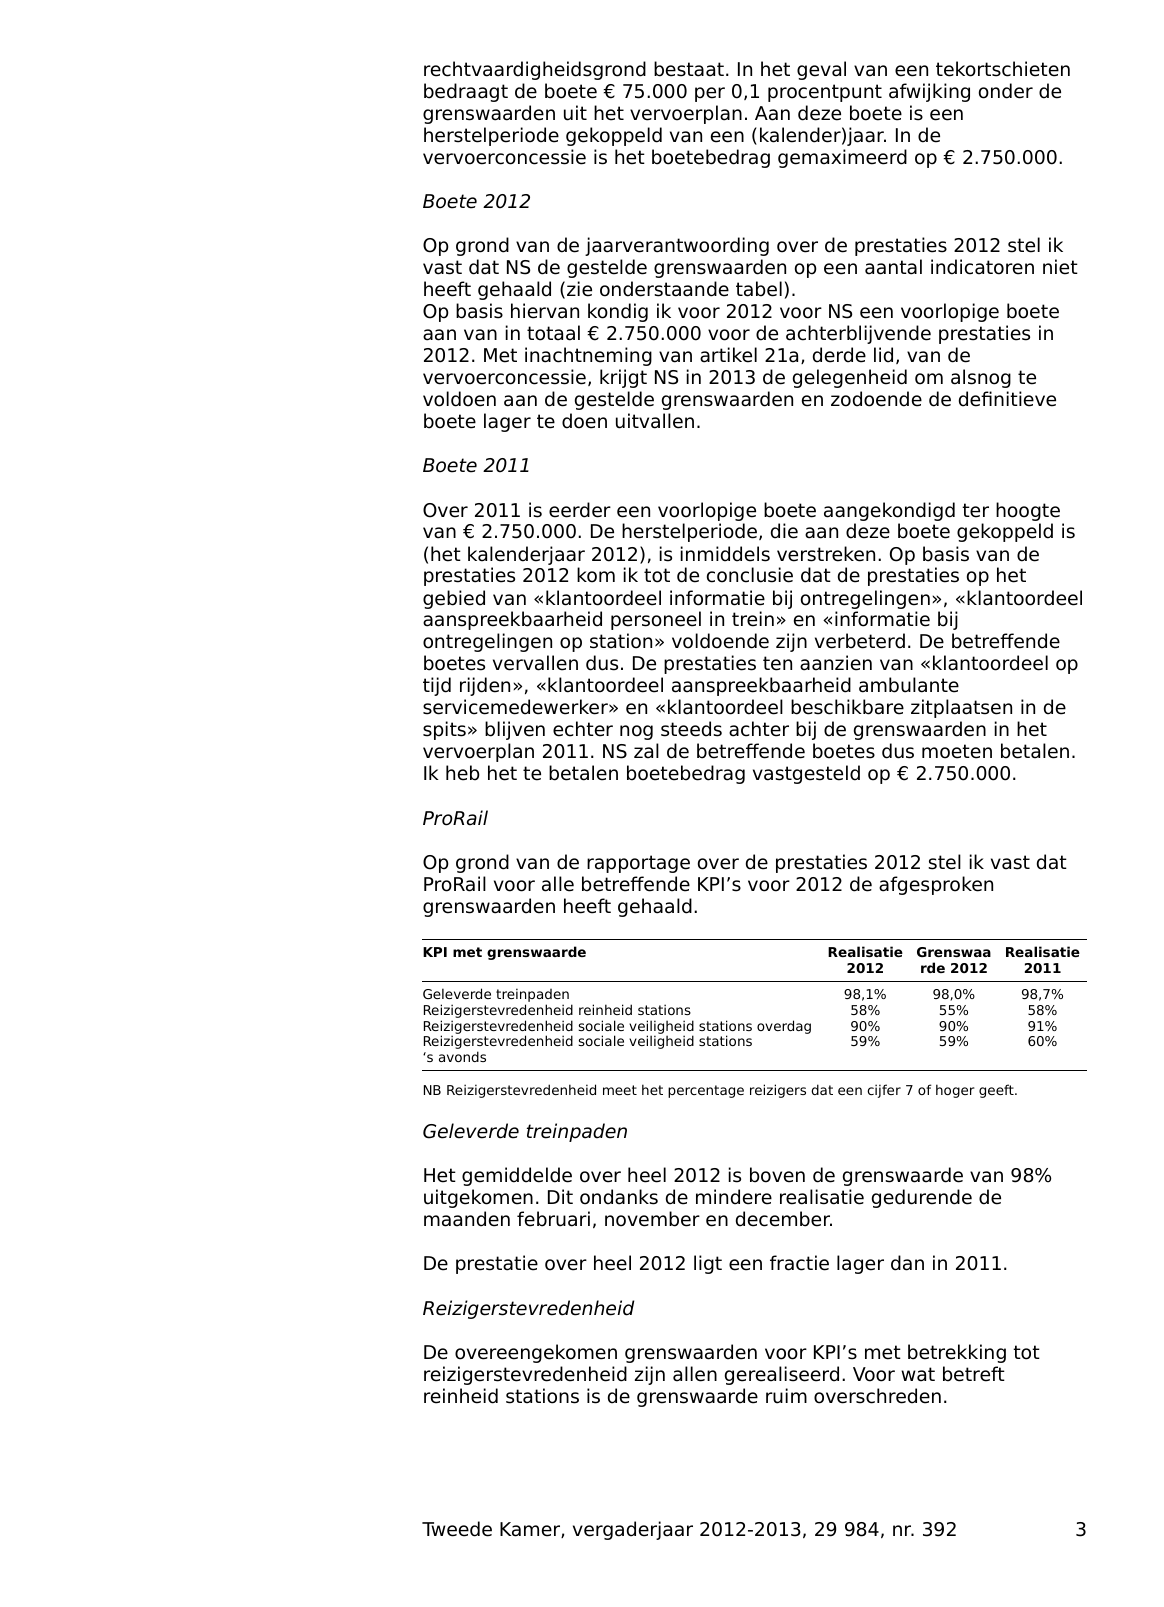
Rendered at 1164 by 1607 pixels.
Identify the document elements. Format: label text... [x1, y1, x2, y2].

table_cell 58% [998, 1003, 1087, 1018]
table_cell 98,7% [998, 982, 1087, 1003]
table_cell Reizigerstevredenheid sociale veiligheid stations overdag [422, 1019, 821, 1034]
table_cell 90% [910, 1019, 998, 1034]
table_cell 60% [998, 1034, 1087, 1070]
text Op grond van de rapportage over de prestaties 2012 stel ik vast dat ProRail voor alle betreffende KPI’s voor 2012 de afgesproken grenswaarden heeft gehaald. [422, 852, 1087, 917]
table_cell 59% [821, 1034, 909, 1070]
subtitle Boete 2012 [422, 191, 1087, 213]
table_cell 91% [998, 1019, 1087, 1034]
text Op basis hiervan kondig ik voor 2012 voor NS een voorlopige boete aan van in totaal € 2.750.000 voor de achterblijvende prestaties in 2012. Met inachtneming van artikel 21a, derde lid, van de vervoerconcessie, krijgt NS in 2013 de gelegenheid om alsnog te voldoen aan de gestelde grenswaarden en zodoende de definitieve boete lager te doen uitvallen. [422, 301, 1087, 433]
table_cell NB Reizigerstevredenheid meet het percentage reizigers dat een cijfer 7 of hoger geeft. [422, 1071, 1087, 1099]
table_cell 98,0% [910, 982, 998, 1003]
subtitle ProRail [422, 807, 1087, 829]
text De prestatie over heel 2012 ligt een fractie lager dan in 2011. [422, 1253, 1087, 1275]
table_cell Reizigerstevredenheid sociale veiligheid stations ‘s avonds [422, 1034, 821, 1070]
subtitle Boete 2011 [422, 455, 1087, 477]
subtitle Reizigerstevredenheid [422, 1297, 1087, 1319]
table_header Realisatie 2011 [998, 940, 1087, 981]
table_cell 90% [821, 1019, 909, 1034]
table_header Grenswaarde 2012 [910, 940, 998, 981]
text Over 2011 is eerder een voorlopige boete aangekondigd ter hoogte van € 2.750.000. De herstelperiode, die aan deze boete gekoppeld is (het kalenderjaar 2012), is inmiddels verstreken. Op basis van de prestaties 2012 kom ik tot de conclusie dat de prestaties op het gebied van «klantoordeel informatie bij ontregelingen», «klantoordeel aanspreekbaarheid personeel in trein» en «informatie bij ontregelingen op station» voldoende zijn verbeterd. De betreffende boetes vervallen dus. De prestaties ten aanzien van «klantoordeel op tijd rijden», «klantoordeel aanspreekbaarheid ambulante servicemedewerker» en «klantoordeel beschikbare zitplaatsen in de spits» blijven echter nog steeds achter bij de grenswaarden in het vervoerplan 2011. NS zal de betreffende boetes dus moeten betalen. Ik heb het te betalen boetebedrag vastgesteld op € 2.750.000. [422, 499, 1087, 785]
table_cell Reizigerstevredenheid reinheid stations [422, 1003, 821, 1018]
table_header Realisatie 2012 [821, 940, 909, 981]
table_cell 55% [910, 1003, 998, 1018]
text De overeengekomen grenswaarden voor KPI’s met betrekking tot reizigerstevredenheid zijn allen gerealiseerd. Voor wat betreft reinheid stations is de grenswaarde ruim overschreden. [422, 1342, 1087, 1408]
table_cell Geleverde treinpaden [422, 982, 821, 1003]
table_cell 58% [821, 1003, 909, 1018]
table_cell 59% [910, 1034, 998, 1070]
subtitle Geleverde treinpaden [422, 1121, 1087, 1143]
text Het gemiddelde over heel 2012 is boven de grenswaarde van 98% uitgekomen. Dit ondanks de mindere realisatie gedurende de maanden februari, november en december. [422, 1165, 1087, 1231]
text rechtvaardigheidsgrond bestaat. In het geval van een tekortschieten bedraagt de boete € 75.000 per 0,1 procentpunt afwijking onder de grenswaarden uit het vervoerplan. Aan deze boete is een herstelperiode gekoppeld van een (kalender)jaar. In de vervoerconcessie is het boetebedrag gemaximeerd op € 2.750.000. [422, 59, 1087, 169]
text Op grond van de jaarverantwoording over de prestaties 2012 stel ik vast dat NS de gestelde grenswaarden op een aantal indicatoren niet heeft gehaald (zie onderstaande tabel). [422, 235, 1087, 301]
table_header KPI met grenswaarde [422, 940, 821, 981]
table_cell 98,1% [821, 982, 909, 1003]
